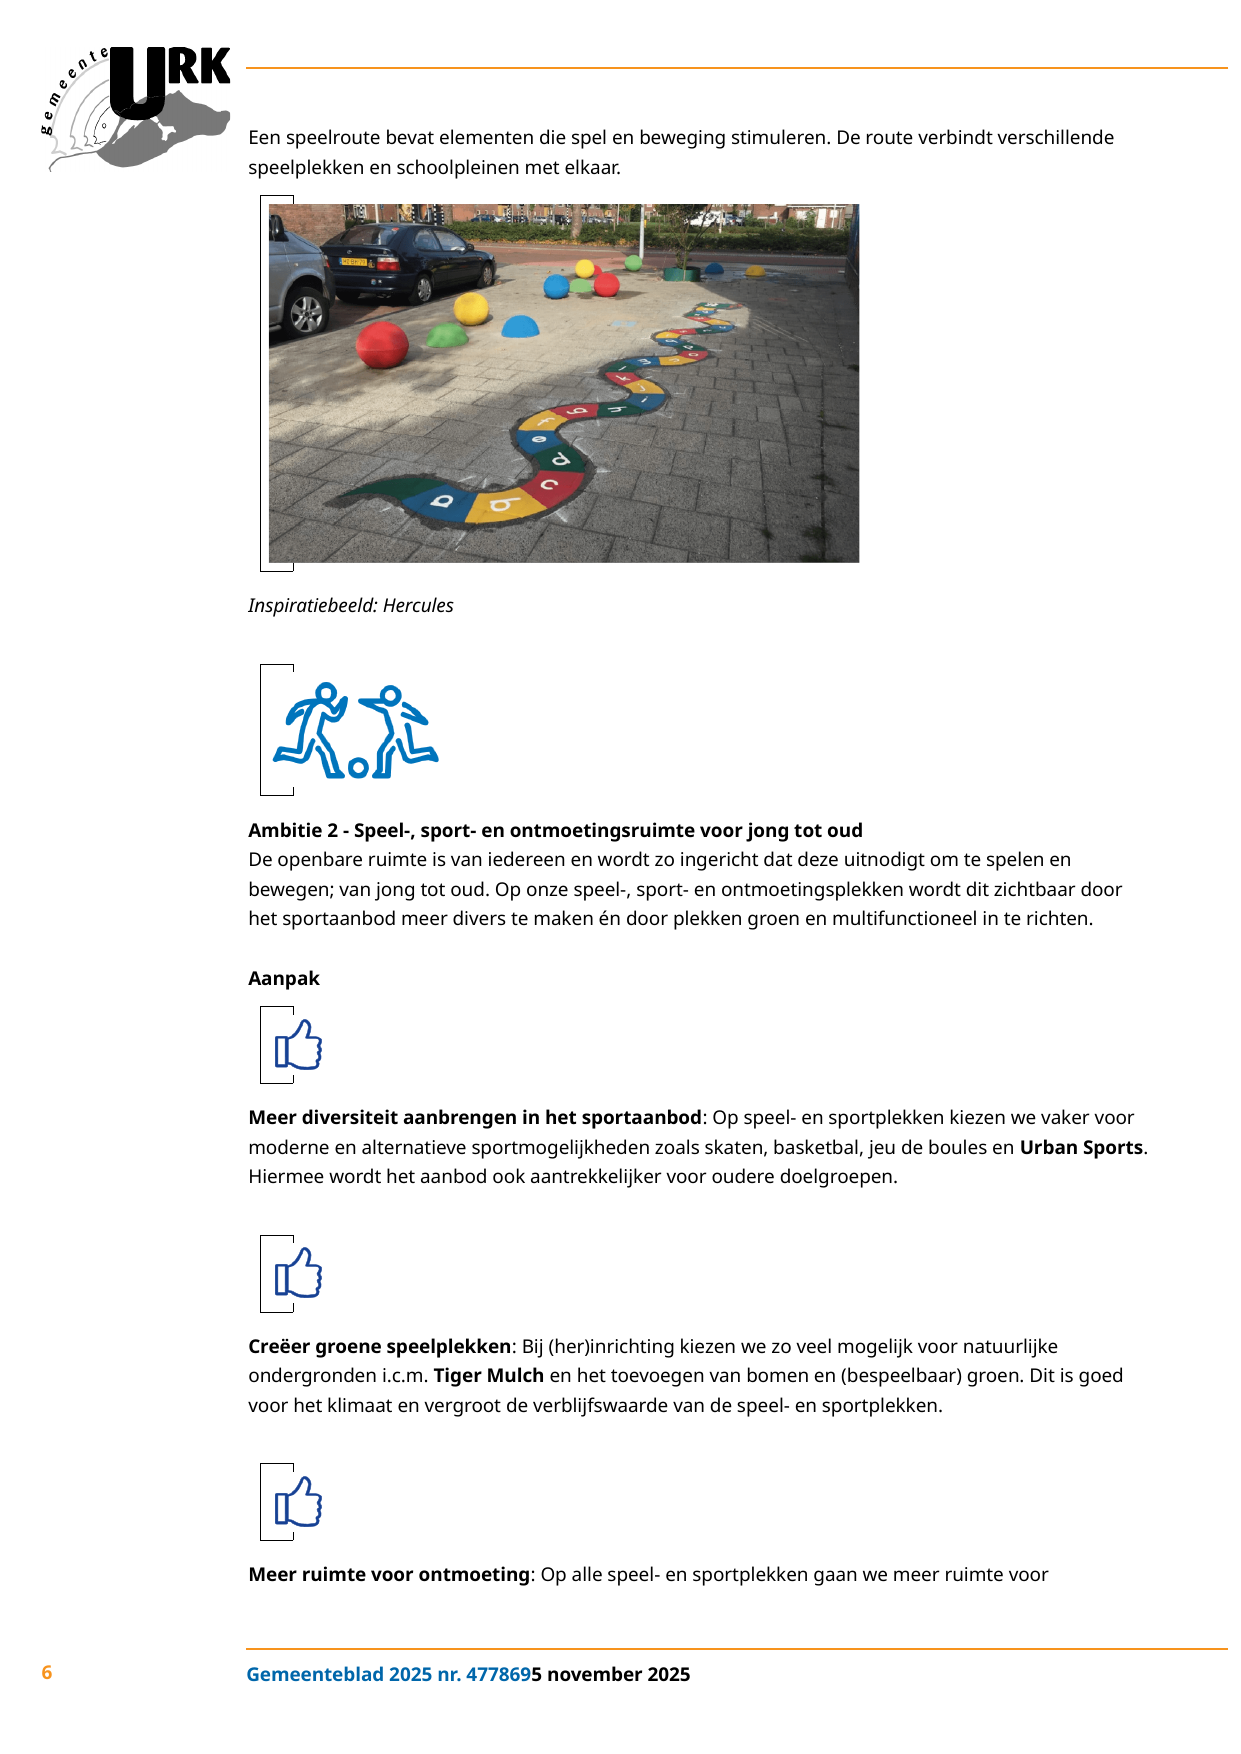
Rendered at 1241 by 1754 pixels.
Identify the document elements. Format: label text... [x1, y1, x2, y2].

text Meer ruimte voor ontmoeting: Op alle speel- en sportplekken gaan we meer ruimte voor [248, 1562, 1152, 1587]
text Aanpak [248, 965, 1152, 991]
text Meer diversiteit aanbrengen in het sportaanbod: Op speel- en sportplekken kiezen we vaker voor moderne en alternatieve sportmogelijkheden zoals skaten, basketbal, jeu de boules en Urban Sports. Hiermee wordt het aanbod ook aantrekkelijker voor oudere doelgroepen. [248, 1104, 1152, 1189]
picture [268, 1015, 328, 1075]
picture [268, 204, 860, 563]
text De openbare ruimte is van iedereen en wordt zo ingericht dat deze uitnodigt om te spelen en bewegen; van jong tot oud. Op onze speel-, sport- en ontmoetingsplekken wordt dit zichtbaar door het sportaanbod meer divers te maken én door plekken groen en multifunctioneel in te richten. [248, 846, 1152, 931]
text Inspiratiebeeld: Hercules [248, 593, 1152, 618]
picture [268, 1243, 328, 1303]
picture [268, 1472, 328, 1532]
picture [41, 47, 231, 172]
text Ambitie 2 - Speel-, sport- en ontmoetingsruimte voor jong tot oud [248, 817, 1152, 843]
text Creëer groene speelplekken: Bij (her)inrichting kiezen we zo veel mogelijk voor natuurlijke ondergronden i.c.m. Tiger Mulch en het toevoegen van bomen en (bespeelbaar) groen. Dit is goed voor het klimaat en vergroot de verblijfswaarde van de speel- en sportplekken. [248, 1333, 1152, 1418]
text Een speelroute bevat elementen die spel en beweging stimuleren. De route verbindt verschillende speelplekken en schoolpleinen met elkaar. [248, 124, 1152, 180]
picture [268, 672, 447, 787]
